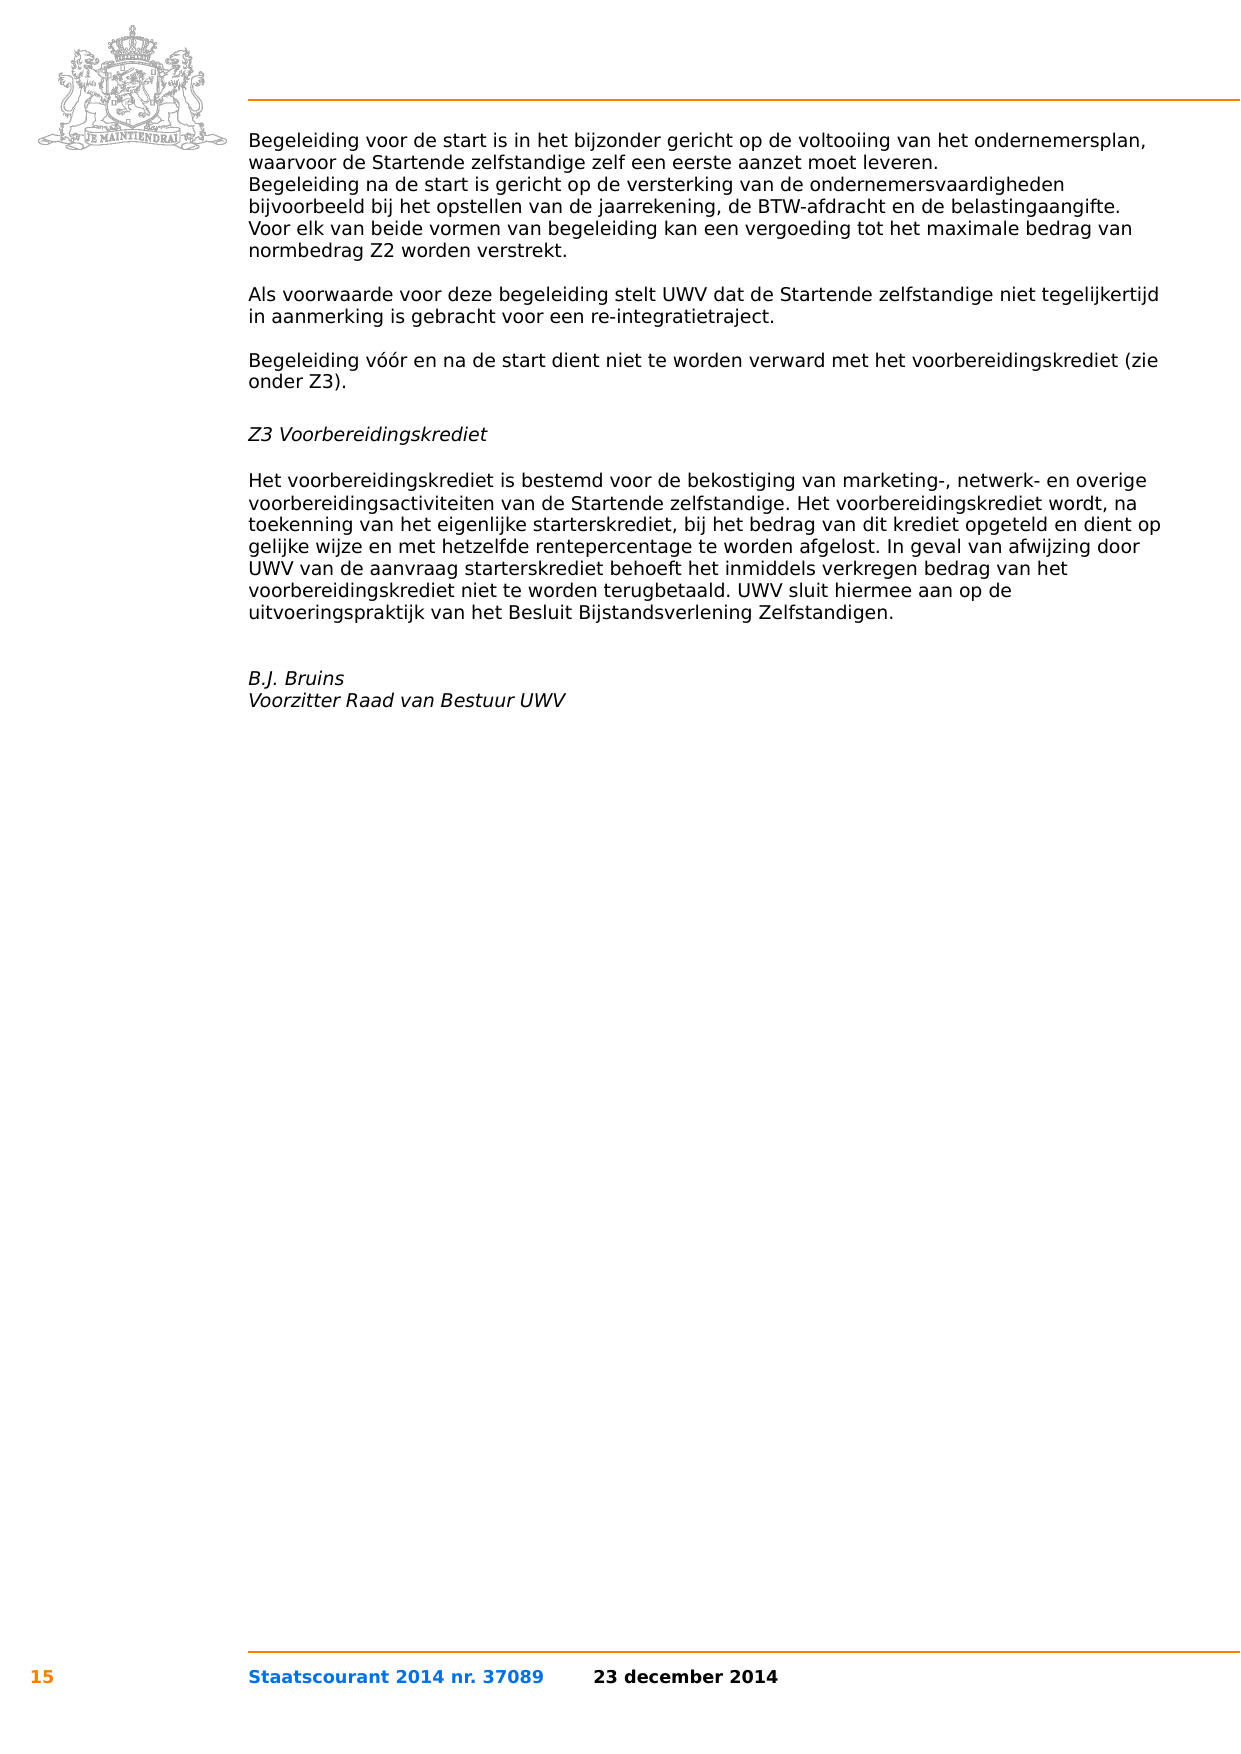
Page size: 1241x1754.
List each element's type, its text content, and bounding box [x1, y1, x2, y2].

text Het voorbereidingskrediet is bestemd voor de bekostiging van marketing-, netwerk- en overige voorbereidingsactiviteiten van de Startende zelfstandige. Het voorbereidingskrediet wordt, na toekenning van het eigenlijke starterskrediet, bij het bedrag van dit krediet opgeteld en dient op gelijke wijze en met hetzelfde rentepercentage te worden afgelost. In geval van afwijzing door UWV van de aanvraag starterskrediet behoeft het inmiddels verkregen bedrag van het voorbereidingskrediet niet te worden terugbetaald. UWV sluit hiermee aan op de uitvoeringspraktijk van het Besluit Bijstandsverlening Zelfstandigen. [248, 470, 1163, 624]
text Begeleiding na de start is gericht op de versterking van de ondernemersvaardigheden bijvoorbeeld bij het opstellen van de jaarrekening, de BTW-afdracht en de belastingaangifte. Voor elk van beide vormen van begeleiding kan een vergoeding tot het maximale bedrag van normbedrag Z2 worden verstrekt. [248, 174, 1163, 262]
picture [38, 25, 227, 150]
text Als voorwaarde voor deze begeleiding stelt UWV dat de Startende zelfstandige niet tegelijkertijd in aanmerking is gebracht voor een re-integratietraject. [248, 284, 1163, 328]
subtitle Z3 Voorbereidingskrediet [248, 423, 1163, 445]
text B.J. Bruins Voorzitter Raad van Bestuur UWV [248, 646, 1163, 712]
text Begeleiding voor de start is in het bijzonder gericht op de voltooiing van het ondernemersplan, waarvoor de Startende zelfstandige zelf een eerste aanzet moet leveren. [248, 130, 1163, 174]
text Begeleiding vóór en na de start dient niet te worden verward met het voorbereidingskrediet (zie onder Z3). [248, 349, 1163, 393]
